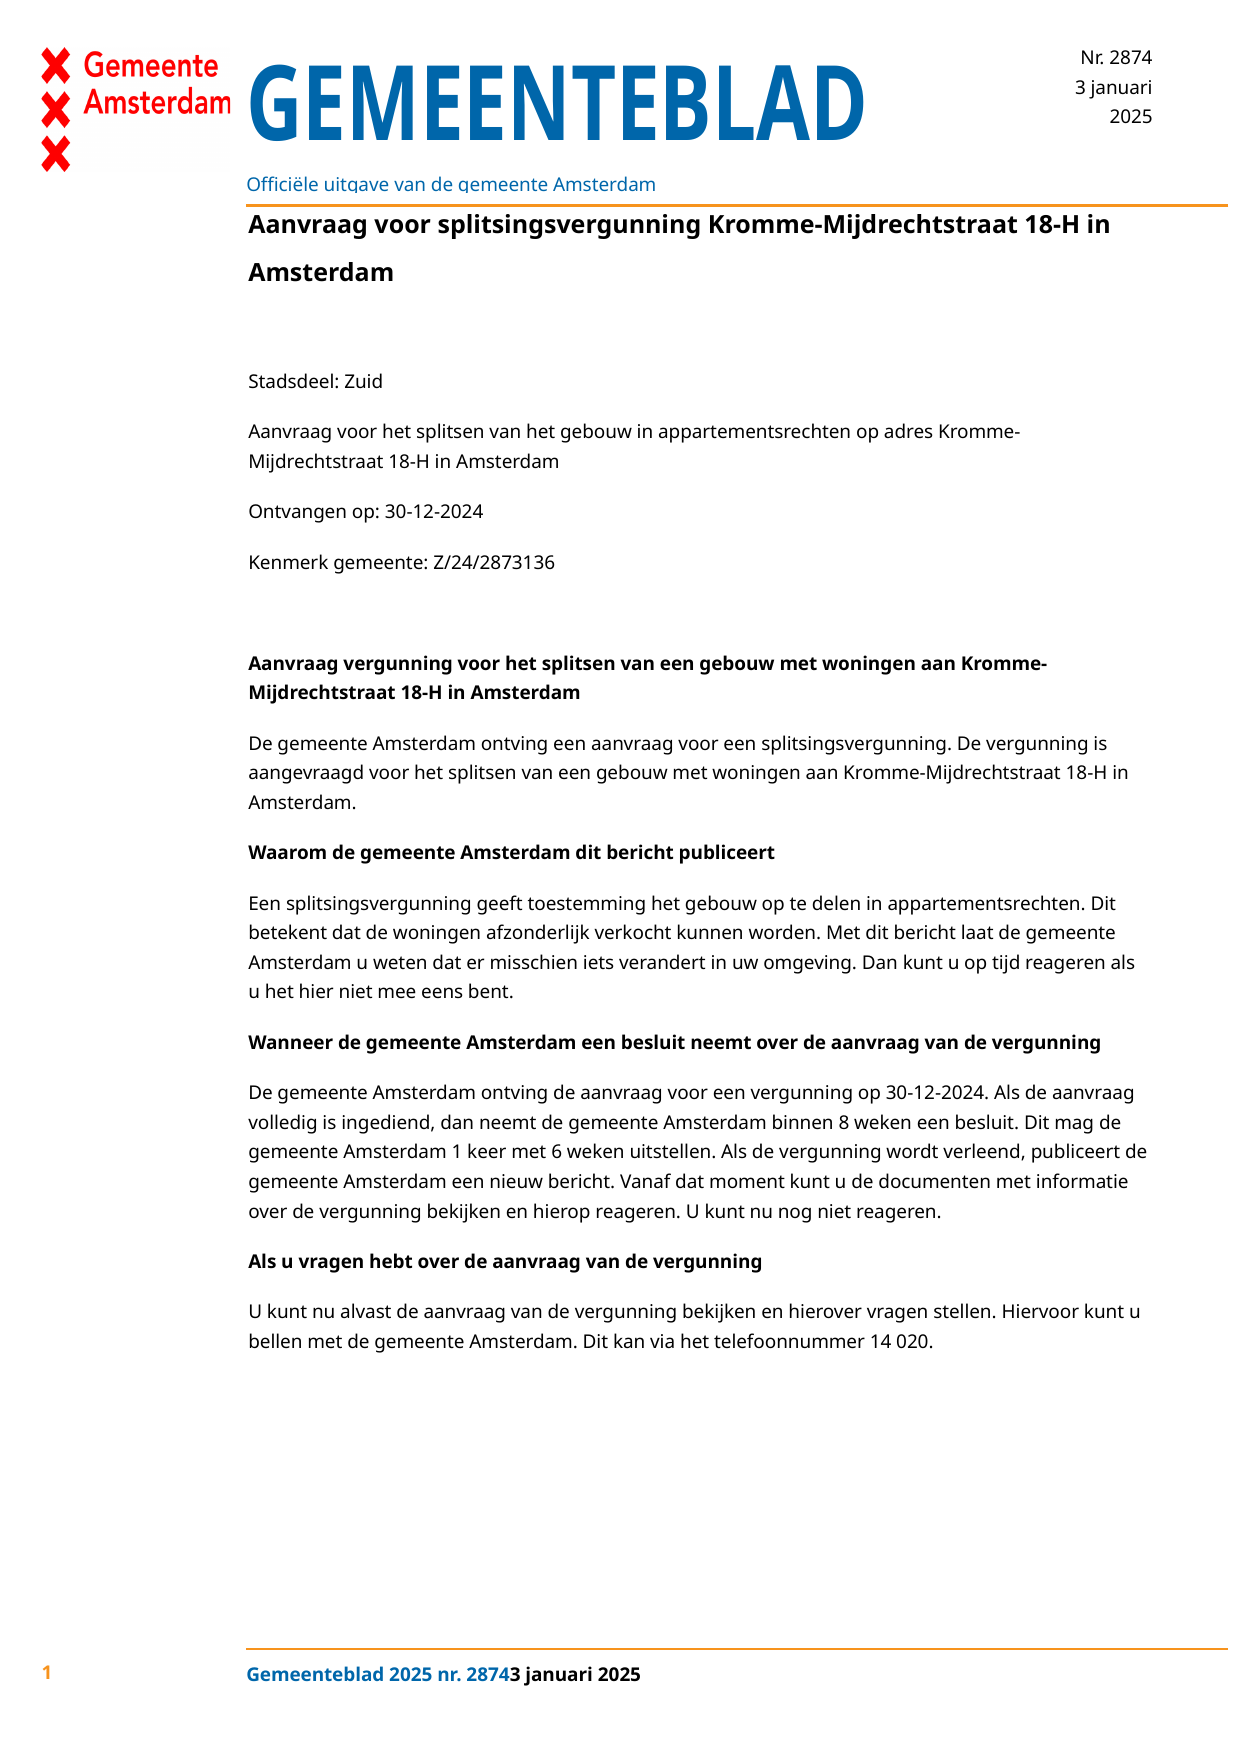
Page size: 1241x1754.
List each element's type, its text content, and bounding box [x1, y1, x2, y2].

text Stadsdeel: Zuid [248, 368, 1152, 394]
text Ontvangen op: 30-12-2024 [248, 499, 1152, 524]
text De gemeente Amsterdam ontving een aanvraag voor een splitsingsvergunning. De vergunning is aangevraagd voor het splitsen van een gebouw met woningen aan Kromme-Mijdrechtstraat 18-H in Amsterdam. [248, 730, 1152, 815]
text U kunt nu alvast de aanvraag van de vergunning bekijken en hierover vragen stellen. Hiervoor kunt u bellen met de gemeente Amsterdam. Dit kan via het telefoonnummer 14 020. [248, 1299, 1152, 1354]
text De gemeente Amsterdam ontving de aanvraag voor een vergunning op 30-12-2024. Als de aanvraag volledig is ingediend, dan neemt de gemeente Amsterdam binnen 8 weken een besluit. Dit mag de gemeente Amsterdam 1 keer met 6 weken uitstellen. Als de vergunning wordt verleend, publiceert de gemeente Amsterdam een nieuw bericht. Vanaf dat moment kunt u de documenten met informatie over de vergunning bekijken en hierop reageren. U kunt nu nog niet reageren. [248, 1079, 1152, 1224]
picture [41, 47, 231, 172]
text Als u vragen hebt over de aanvraag van de vergunning [248, 1248, 1152, 1274]
text Aanvraag voor het splitsen van het gebouw in appartementsrechten op adres Kromme-Mijdrechtstraat 18-H in Amsterdam [248, 419, 1152, 474]
text Aanvraag voor splitsingsvergunning Kromme-Mijdrechtstraat 18-H in Amsterdam [248, 207, 1152, 288]
text Kenmerk gemeente: Z/24/2873136 [248, 549, 1152, 575]
text Aanvraag vergunning voor het splitsen van een gebouw met woningen aan Kromme-Mijdrechtstraat 18-H in Amsterdam [248, 650, 1152, 705]
text Waarom de gemeente Amsterdam dit bericht publiceert [248, 839, 1152, 865]
text Een splitsingsvergunning geeft toestemming het gebouw op te delen in appartementsrechten. Dit betekent dat de woningen afzonderlijk verkocht kunnen worden. Met dit bericht laat de gemeente Amsterdam u weten dat er misschien iets verandert in uw omgeving. Dan kunt u op tijd reageren als u het hier niet mee eens bent. [248, 890, 1152, 1004]
text Wanneer de gemeente Amsterdam een besluit neemt over de aanvraag van de vergunning [248, 1029, 1152, 1055]
